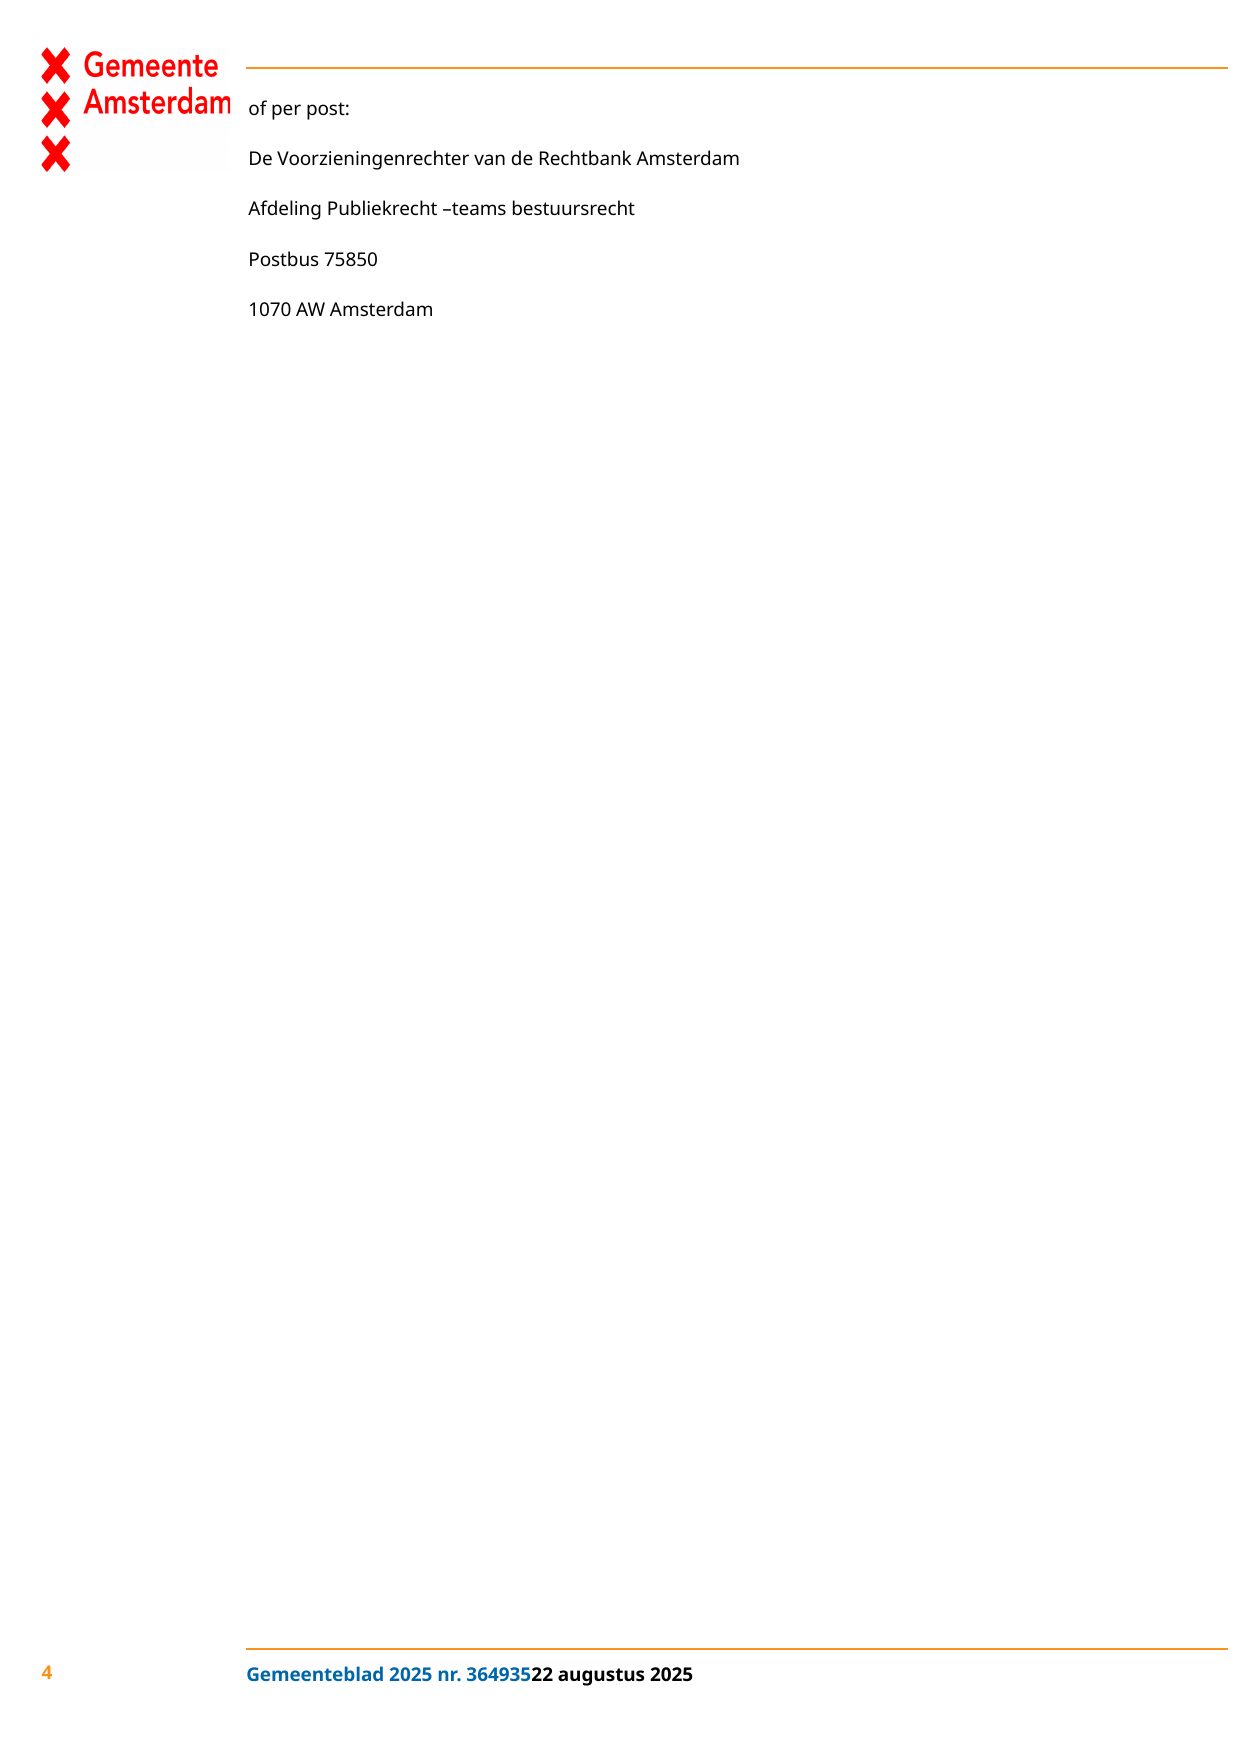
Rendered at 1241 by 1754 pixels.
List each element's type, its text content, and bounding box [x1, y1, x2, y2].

text Postbus 75850 [248, 246, 1152, 272]
text Afdeling Publiekrecht –teams bestuursrecht [248, 196, 1152, 221]
text of per post: [248, 95, 1152, 121]
picture [41, 47, 231, 172]
text De Voorzieningenrechter van de Rechtbank Amsterdam [248, 145, 1152, 171]
text 1070 AW Amsterdam [248, 296, 1152, 322]
